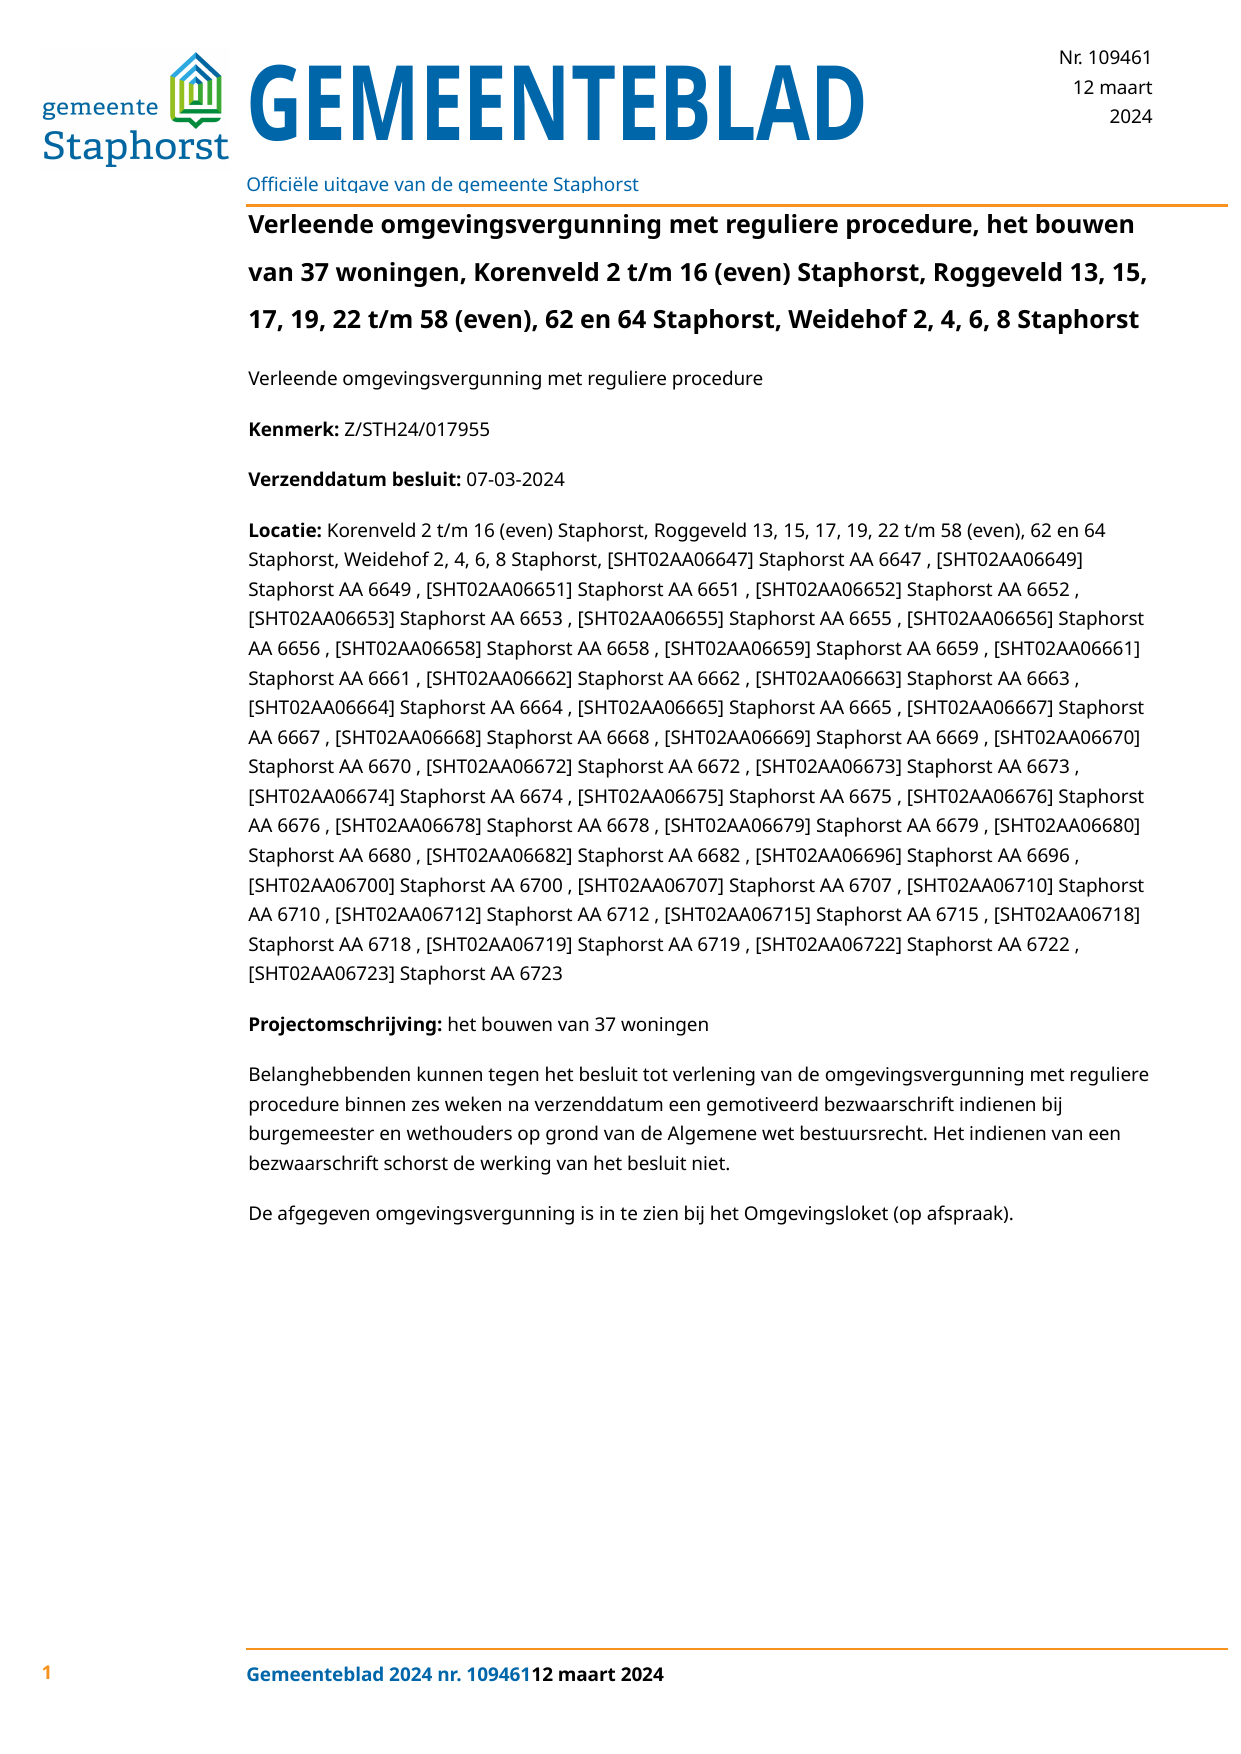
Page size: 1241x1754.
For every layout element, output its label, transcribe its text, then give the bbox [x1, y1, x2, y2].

text De afgegeven omgevingsvergunning is in te zien bij het Omgevingsloket (op afspraak). [248, 1201, 1152, 1226]
text Locatie: Korenveld 2 t/m 16 (even) Staphorst, Roggeveld 13, 15, 17, 19, 22 t/m 58 (even), 62 en 64 Staphorst, Weidehof 2, 4, 6, 8 Staphorst, [SHT02AA06647] Staphorst AA 6647 , [SHT02AA06649] Staphorst AA 6649 , [SHT02AA06651] Staphorst AA 6651 , [SHT02AA06652] Staphorst AA 6652 , [SHT02AA06653] Staphorst AA 6653 , [SHT02AA06655] Staphorst AA 6655 , [SHT02AA06656] Staphorst AA 6656 , [SHT02AA06658] Staphorst AA 6658 , [SHT02AA06659] Staphorst AA 6659 , [SHT02AA06661] Staphorst AA 6661 , [SHT02AA06662] Staphorst AA 6662 , [SHT02AA06663] Staphorst AA 6663 , [SHT02AA06664] Staphorst AA 6664 , [SHT02AA06665] Staphorst AA 6665 , [SHT02AA06667] Staphorst AA 6667 , [SHT02AA06668] Staphorst AA 6668 , [SHT02AA06669] Staphorst AA 6669 , [SHT02AA06670] Staphorst AA 6670 , [SHT02AA06672] Staphorst AA 6672 , [SHT02AA06673] Staphorst AA 6673 , [SHT02AA06674] Staphorst AA 6674 , [SHT02AA06675] Staphorst AA 6675 , [SHT02AA06676] Staphorst AA 6676 , [SHT02AA06678] Staphorst AA 6678 , [SHT02AA06679] Staphorst AA 6679 , [SHT02AA06680] Staphorst AA 6680 , [SHT02AA06682] Staphorst AA 6682 , [SHT02AA06696] Staphorst AA 6696 , [SHT02AA06700] Staphorst AA 6700 , [SHT02AA06707] Staphorst AA 6707 , [SHT02AA06710] Staphorst AA 6710 , [SHT02AA06712] Staphorst AA 6712 , [SHT02AA06715] Staphorst AA 6715 , [SHT02AA06718] Staphorst AA 6718 , [SHT02AA06719] Staphorst AA 6719 , [SHT02AA06722] Staphorst AA 6722 , [SHT02AA06723] Staphorst AA 6723 [248, 517, 1152, 986]
text Verleende omgevingsvergunning met reguliere procedure [248, 366, 1152, 391]
text Projectomschrijving: het bouwen van 37 woningen [248, 1011, 1152, 1037]
text Belanghebbenden kunnen tegen het besluit tot verlening van de omgevingsvergunning met reguliere procedure binnen zes weken na verzenddatum een gemotiveerd bezwaarschrift indienen bij burgemeester en wethouders op grond van de Algemene wet bestuursrecht. Het indienen van een bezwaarschrift schorst de werking van het besluit niet. [248, 1061, 1152, 1176]
text Kenmerk: Z/STH24/017955 [248, 416, 1152, 442]
picture [41, 47, 231, 172]
text Verzenddatum besluit: 07-03-2024 [248, 466, 1152, 492]
text Verleende omgevingsvergunning met reguliere procedure, het bouwen van 37 woningen, Korenveld 2 t/m 16 (even) Staphorst, Roggeveld 13, 15, 17, 19, 22 t/m 58 (even), 62 en 64 Staphorst, Weidehof 2, 4, 6, 8 Staphorst [248, 207, 1152, 336]
